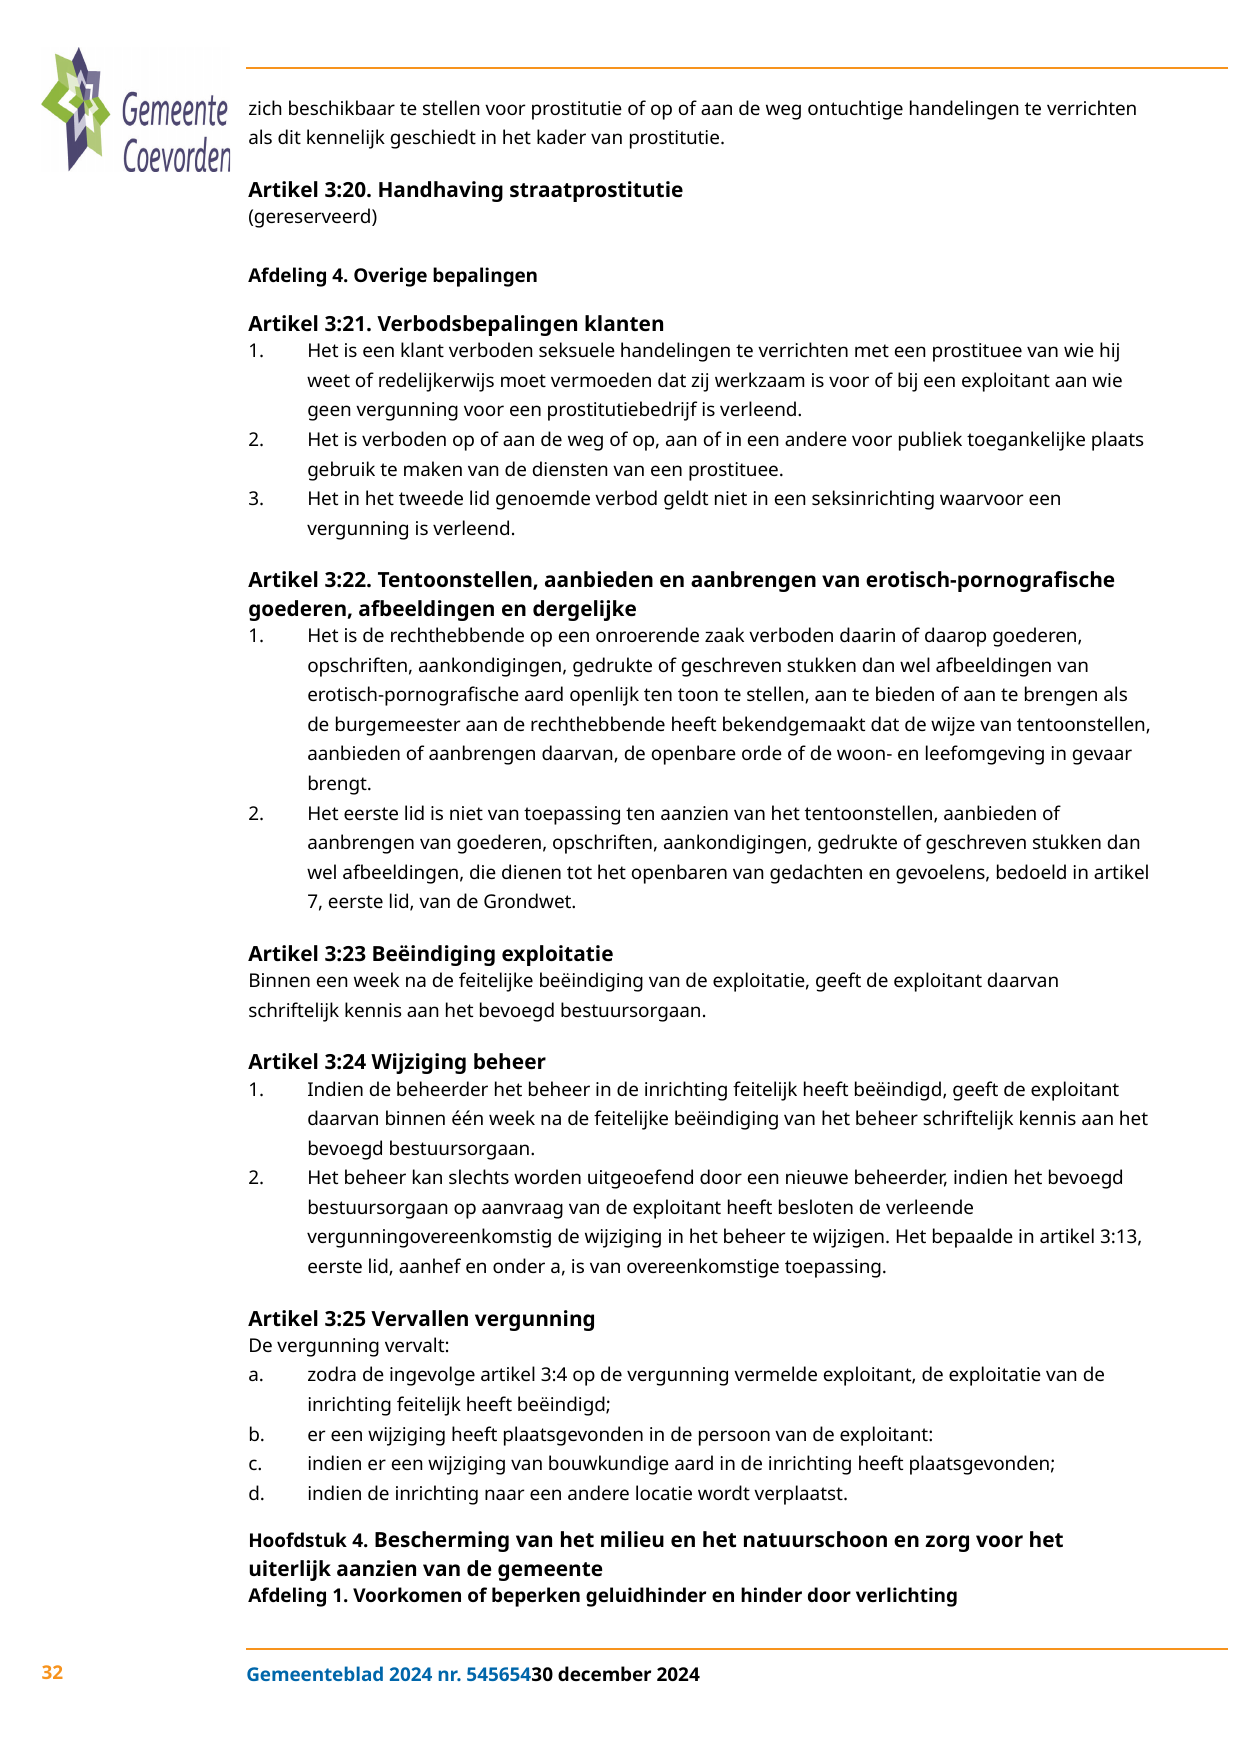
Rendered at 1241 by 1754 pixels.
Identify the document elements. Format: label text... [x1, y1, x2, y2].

list Het in het tweede lid genoemde verbod geldt niet in een seksinrichting waarvoor een vergunning is verleend. [248, 485, 1152, 541]
text Artikel 3:25 Vervallen vergunning [248, 1304, 1152, 1332]
text Hoofdstuk 4. Bescherming van het milieu en het natuurschoon en zorg voor het uiterlijk aanzien van de gemeente [248, 1526, 1152, 1582]
list Het is de rechthebbende op een onroerende zaak verboden daarin of daarop goederen, opschriften, aankondigingen, gedrukte of geschreven stukken dan wel afbeeldingen van erotisch-pornografische aard openlijk ten toon te stellen, aan te bieden of aan te brengen als de burgemeester aan de rechthebbende heeft bekendgemaakt dat de wijze van tentoonstellen, aanbieden of aanbrengen daarvan, de openbare orde of de woon- en leefomgeving in gevaar brengt. [248, 622, 1152, 796]
text zich beschikbaar te stellen voor prostitutie of op of aan de weg ontuchtige handelingen te verrichten als dit kennelijk geschiedt in het kader van prostitutie. [248, 95, 1152, 150]
text Artikel 3:24 Wijziging beheer [248, 1047, 1152, 1076]
text Artikel 3:23 Beëindiging exploitatie [248, 939, 1152, 967]
text (gereserveerd) [248, 203, 1152, 229]
text Afdeling 1. Voorkomen of beperken geluidhinder en hinder door verlichting [248, 1582, 1152, 1608]
list indien de inrichting naar een andere locatie wordt verplaatst. [248, 1480, 1152, 1506]
list indien er een wijziging van bouwkundige aard in de inrichting heeft plaatsgevonden; [248, 1450, 1152, 1476]
list Het eerste lid is niet van toepassing ten aanzien van het tentoonstellen, aanbieden of aanbrengen van goederen, opschriften, aankondigingen, gedrukte of geschreven stukken dan wel afbeeldingen, die dienen tot het openbaren van gedachten en gevoelens, bedoeld in artikel 7, eerste lid, van de Grondwet. [248, 800, 1152, 914]
list er een wijziging heeft plaatsgevonden in de persoon van de exploitant: [248, 1421, 1152, 1447]
text Artikel 3:21. Verbodsbepalingen klanten [248, 309, 1152, 337]
text Artikel 3:20. Handhaving straatprostitutie [248, 175, 1152, 203]
list Het is verboden op of aan de weg of op, aan of in een andere voor publiek toegankelijke plaats gebruik te maken van de diensten van een prostituee. [248, 426, 1152, 481]
text Artikel 3:22. Tentoonstellen, aanbieden en aanbrengen van erotisch-pornografische goederen, afbeeldingen en dergelijke [248, 565, 1152, 622]
list Indien de beheerder het beheer in de inrichting feitelijk heeft beëindigd, geeft de exploitant daarvan binnen één week na de feitelijke beëindiging van het beheer schriftelijk kennis aan het bevoegd bestuursorgaan. [248, 1076, 1152, 1161]
list zodra de ingevolge artikel 3:4 op de vergunning vermelde exploitant, de exploitatie van de inrichting feitelijk heeft beëindigd; [248, 1362, 1152, 1417]
list Het is een klant verboden seksuele handelingen te verrichten met een prostituee van wie hij weet of redelijkerwijs moet vermoeden dat zij werkzaam is voor of bij een exploitant aan wie geen vergunning voor een prostitutiebedrijf is verleend. [248, 337, 1152, 422]
picture [41, 47, 231, 172]
list Het beheer kan slechts worden uitgeoefend door een nieuwe beheerder, indien het bevoegd bestuursorgaan op aanvraag van de exploitant heeft besloten de verleende vergunningovereenkomstig de wijziging in het beheer te wijzigen. Het bepaalde in artikel 3:13, eerste lid, aanhef en onder a, is van overeenkomstige toepassing. [248, 1164, 1152, 1279]
text De vergunning vervalt: [248, 1332, 1152, 1358]
text Binnen een week na de feitelijke beëindiging van de exploitatie, geeft de exploitant daarvan schriftelijk kennis aan het bevoegd bestuursorgaan. [248, 967, 1152, 1023]
text Afdeling 4. Overige bepalingen [248, 262, 1152, 288]
